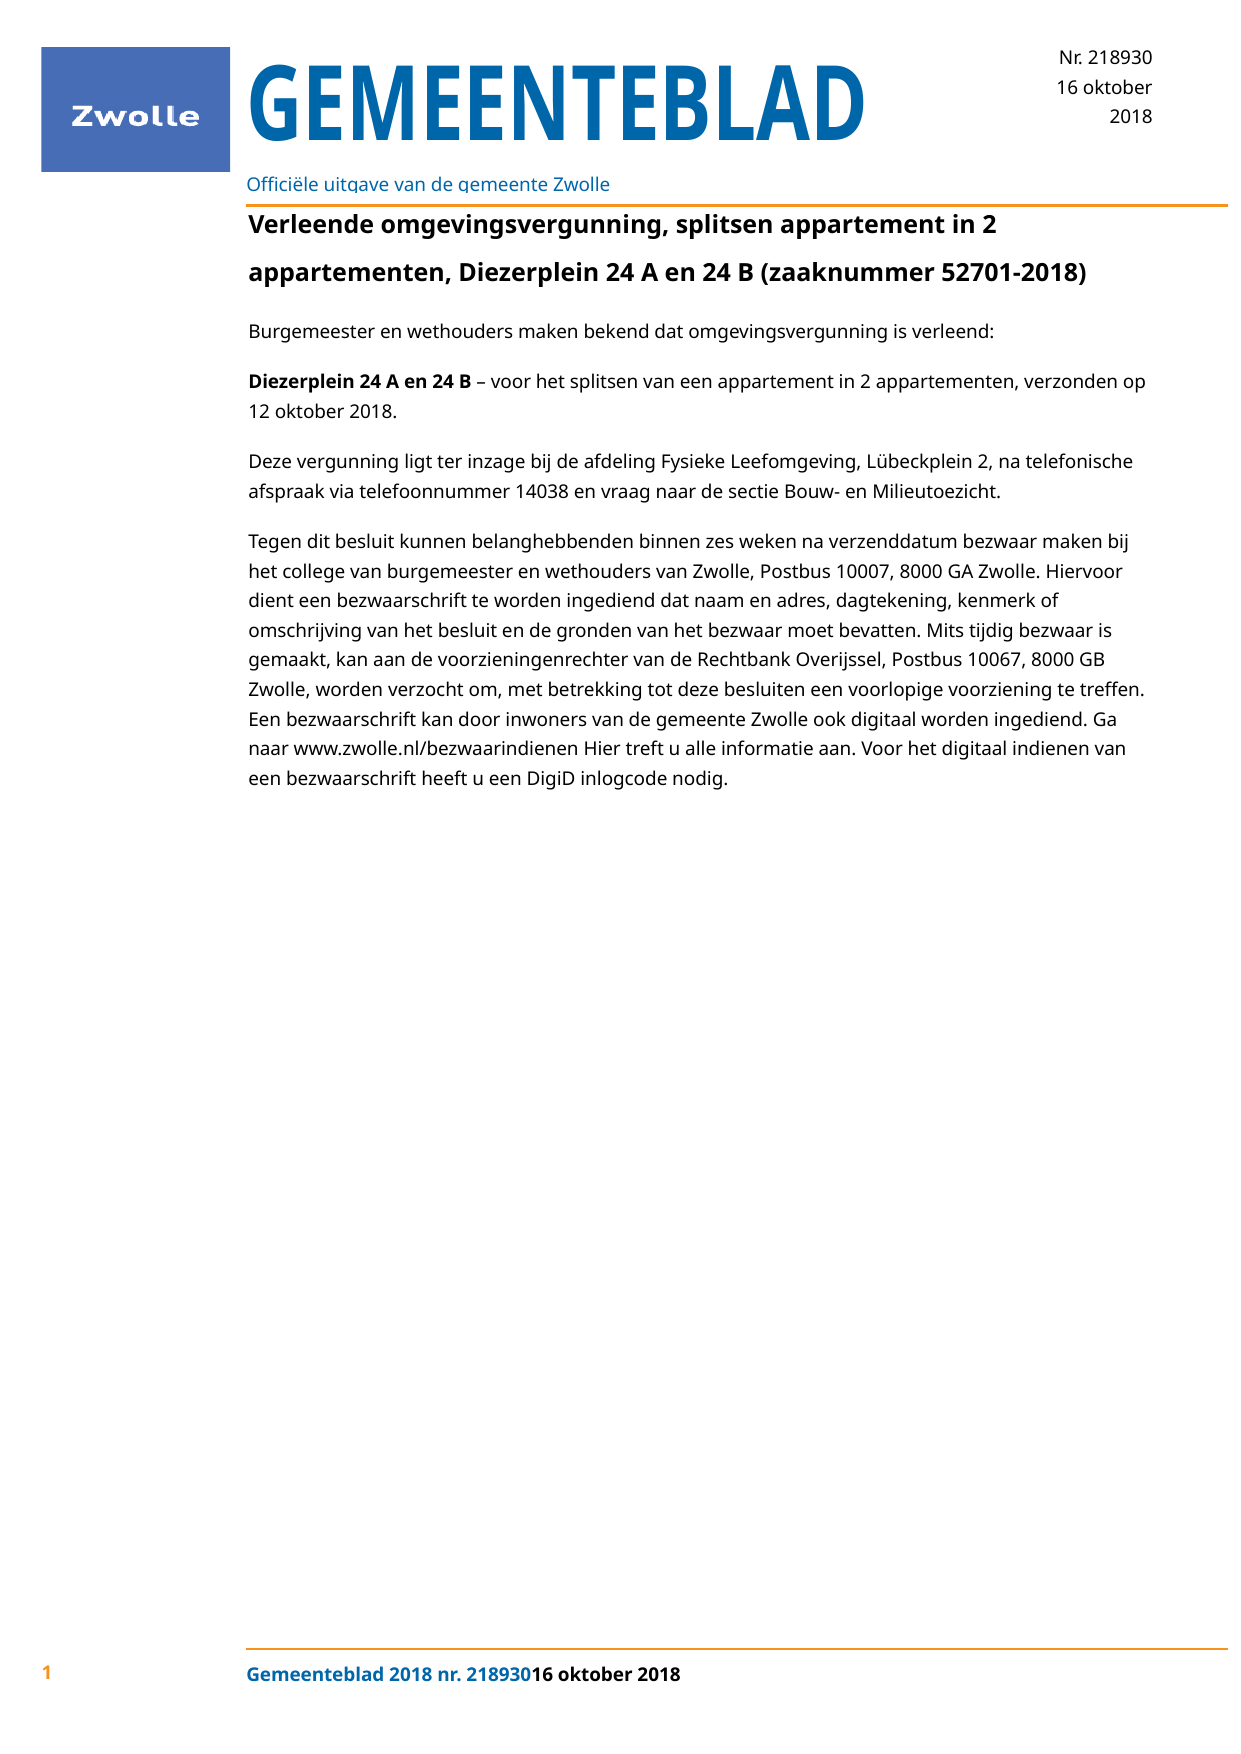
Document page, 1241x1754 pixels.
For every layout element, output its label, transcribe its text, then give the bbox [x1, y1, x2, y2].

text Verleende omgevingsvergunning, splitsen appartement in 2 appartementen, Diezerplein 24 A en 24 B (zaaknummer 52701-2018) [248, 207, 1152, 288]
text Tegen dit besluit kunnen belanghebbenden binnen zes weken na verzenddatum bezwaar maken bij het college van burgemeester en wethouders van Zwolle, Postbus 10007, 8000 GA Zwolle. Hiervoor dient een bezwaarschrift te worden ingediend dat naam en adres, dagtekening, kenmerk of omschrijving van het besluit en de gronden van het bezwaar moet bevatten. Mits tijdig bezwaar is gemaakt, kan aan de voorzieningenrechter van de Rechtbank Overijssel, Postbus 10067, 8000 GB Zwolle, worden verzocht om, met betrekking tot deze besluiten een voorlopige voorziening te treffen. Een bezwaarschrift kan door inwoners van de gemeente Zwolle ook digitaal worden ingediend. Ga naar www.zwolle.nl/bezwaarindienen Hier treft u alle informatie aan. Voor het digitaal indienen van een bezwaarschrift heeft u een DigiD inlogcode nodig. [248, 528, 1152, 791]
text Diezerplein 24 A en 24 B – voor het splitsen van een appartement in 2 appartementen, verzonden op 12 oktober 2018. [248, 368, 1152, 424]
text Deze vergunning ligt ter inzage bij de afdeling Fysieke Leefomgeving, Lübeckplein 2, na telefonische afspraak via telefoonnummer 14038 en vraag naar de sectie Bouw- en Milieutoezicht. [248, 448, 1152, 504]
text Burgemeester en wethouders maken bekend dat omgevingsvergunning is verleend: [248, 318, 1152, 344]
picture [41, 47, 231, 172]
